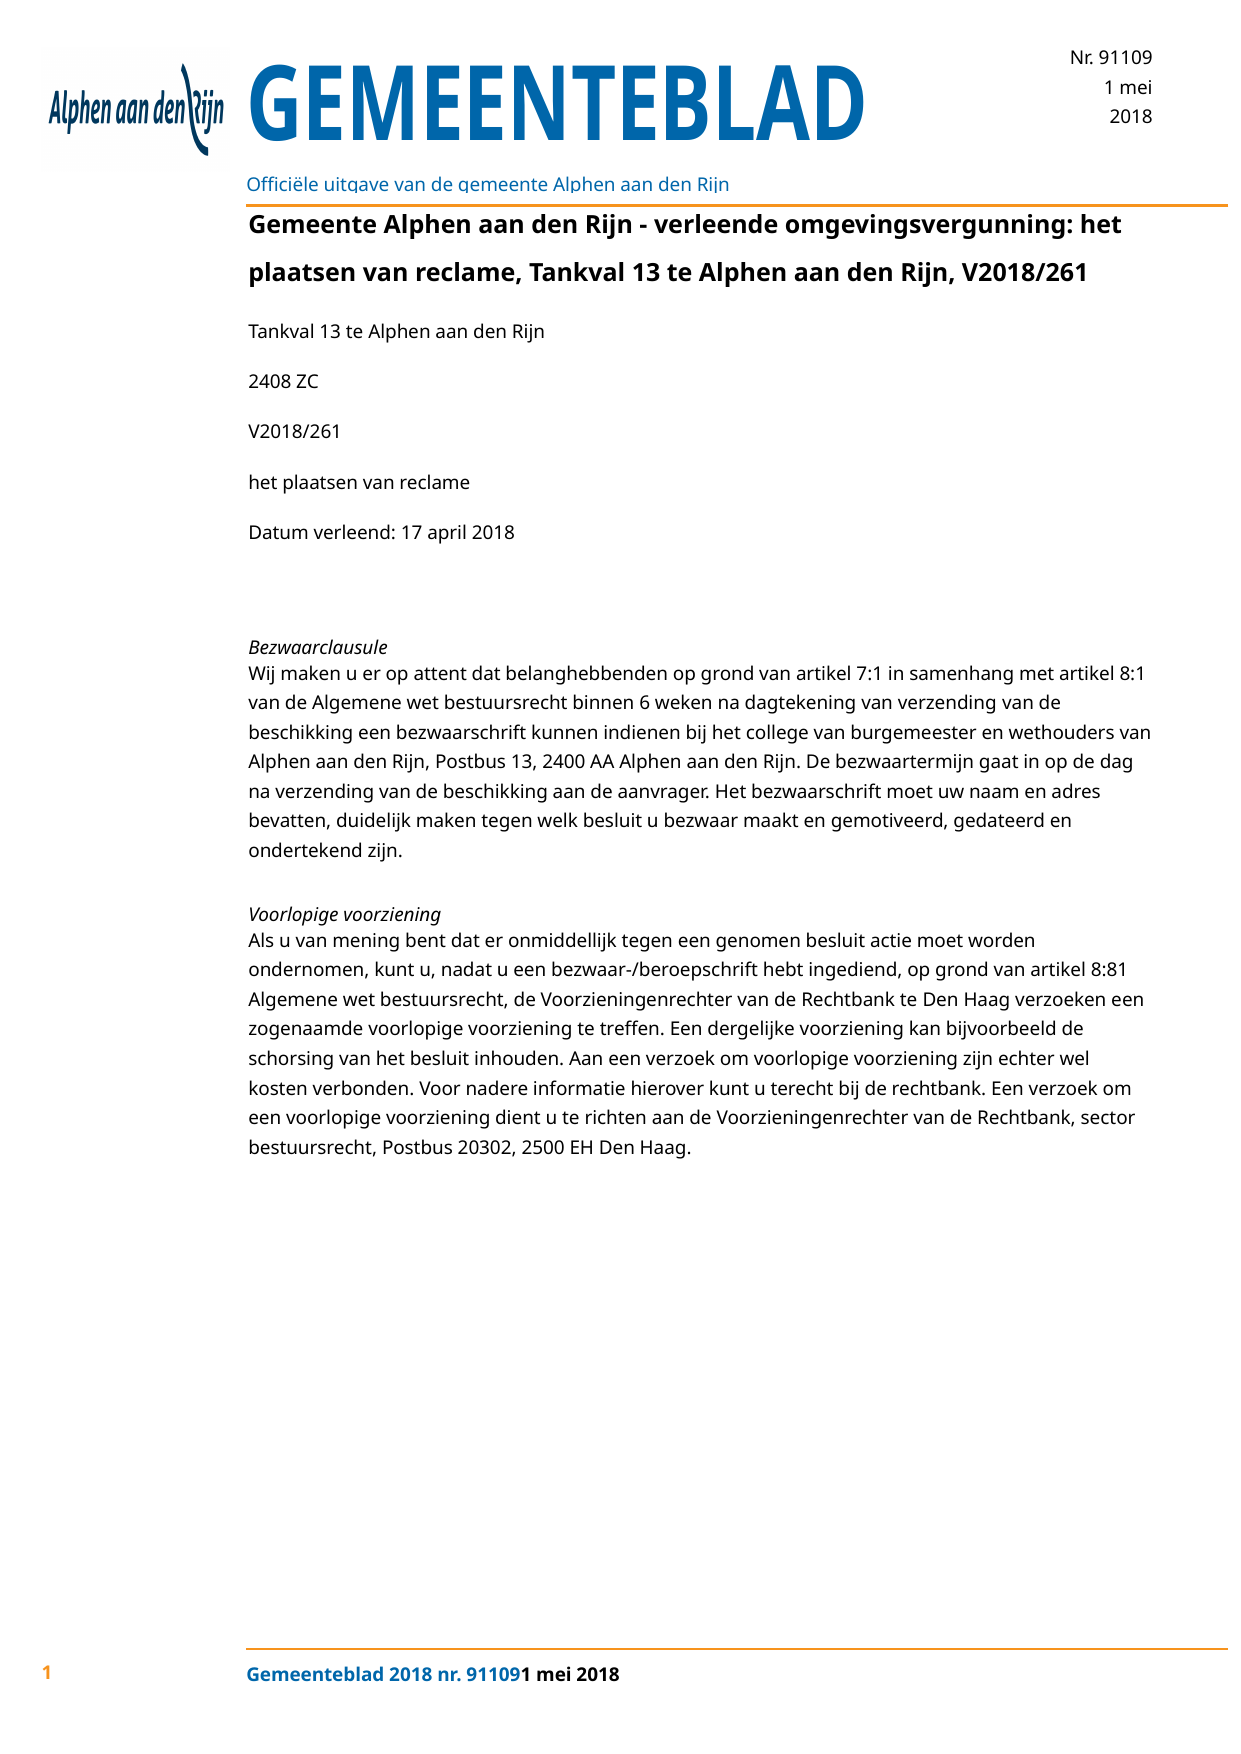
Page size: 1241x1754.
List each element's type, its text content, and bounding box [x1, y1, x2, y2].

text Als u van mening bent dat er onmiddellijk tegen een genomen besluit actie moet worden ondernomen, kunt u, nadat u een bezwaar-/beroepschrift hebt ingediend, op grond van artikel 8:81 Algemene wet bestuursrecht, de Voorzieningenrechter van de Rechtbank te Den Haag verzoeken een zogenaamde voorlopige voorziening te treffen. Een dergelijke voorziening kan bijvoorbeeld de schorsing van het besluit inhouden. Aan een verzoek om voorlopige voorziening zijn echter wel kosten verbonden. Voor nadere informatie hierover kunt u terecht bij de rechtbank. Een verzoek om een voorlopige voorziening dient u te richten aan de Voorzieningenrechter van de Rechtbank, sector bestuursrecht, Postbus 20302, 2500 EH Den Haag. [248, 927, 1152, 1160]
text Bezwaarclausule [248, 634, 1152, 660]
text het plaatsen van reclame [248, 469, 1152, 495]
text Datum verleend: 17 april 2018 [248, 519, 1152, 545]
text Tankval 13 te Alphen aan den Rijn [248, 318, 1152, 344]
text Voorlopige voorziening [248, 901, 1152, 927]
text Wij maken u er op attent dat belanghebbenden op grond van artikel 7:1 in samenhang met artikel 8:1 van de Algemene wet bestuursrecht binnen 6 weken na dagtekening van verzending van de beschikking een bezwaarschrift kunnen indienen bij het college van burgemeester en wethouders van Alphen aan den Rijn, Postbus 13, 2400 AA Alphen aan den Rijn. De bezwaartermijn gaat in op de dag na verzending van de beschikking aan de aanvrager. Het bezwaarschrift moet uw naam en adres bevatten, duidelijk maken tegen welk besluit u bezwaar maakt en gemotiveerd, gedateerd en ondertekend zijn. [248, 660, 1152, 863]
text 2408 ZC [248, 368, 1152, 394]
text V2018/261 [248, 419, 1152, 444]
text Gemeente Alphen aan den Rijn - verleende omgevingsvergunning: het plaatsen van reclame, Tankval 13 te Alphen aan den Rijn, V2018/261 [248, 207, 1152, 288]
picture [41, 47, 231, 172]
